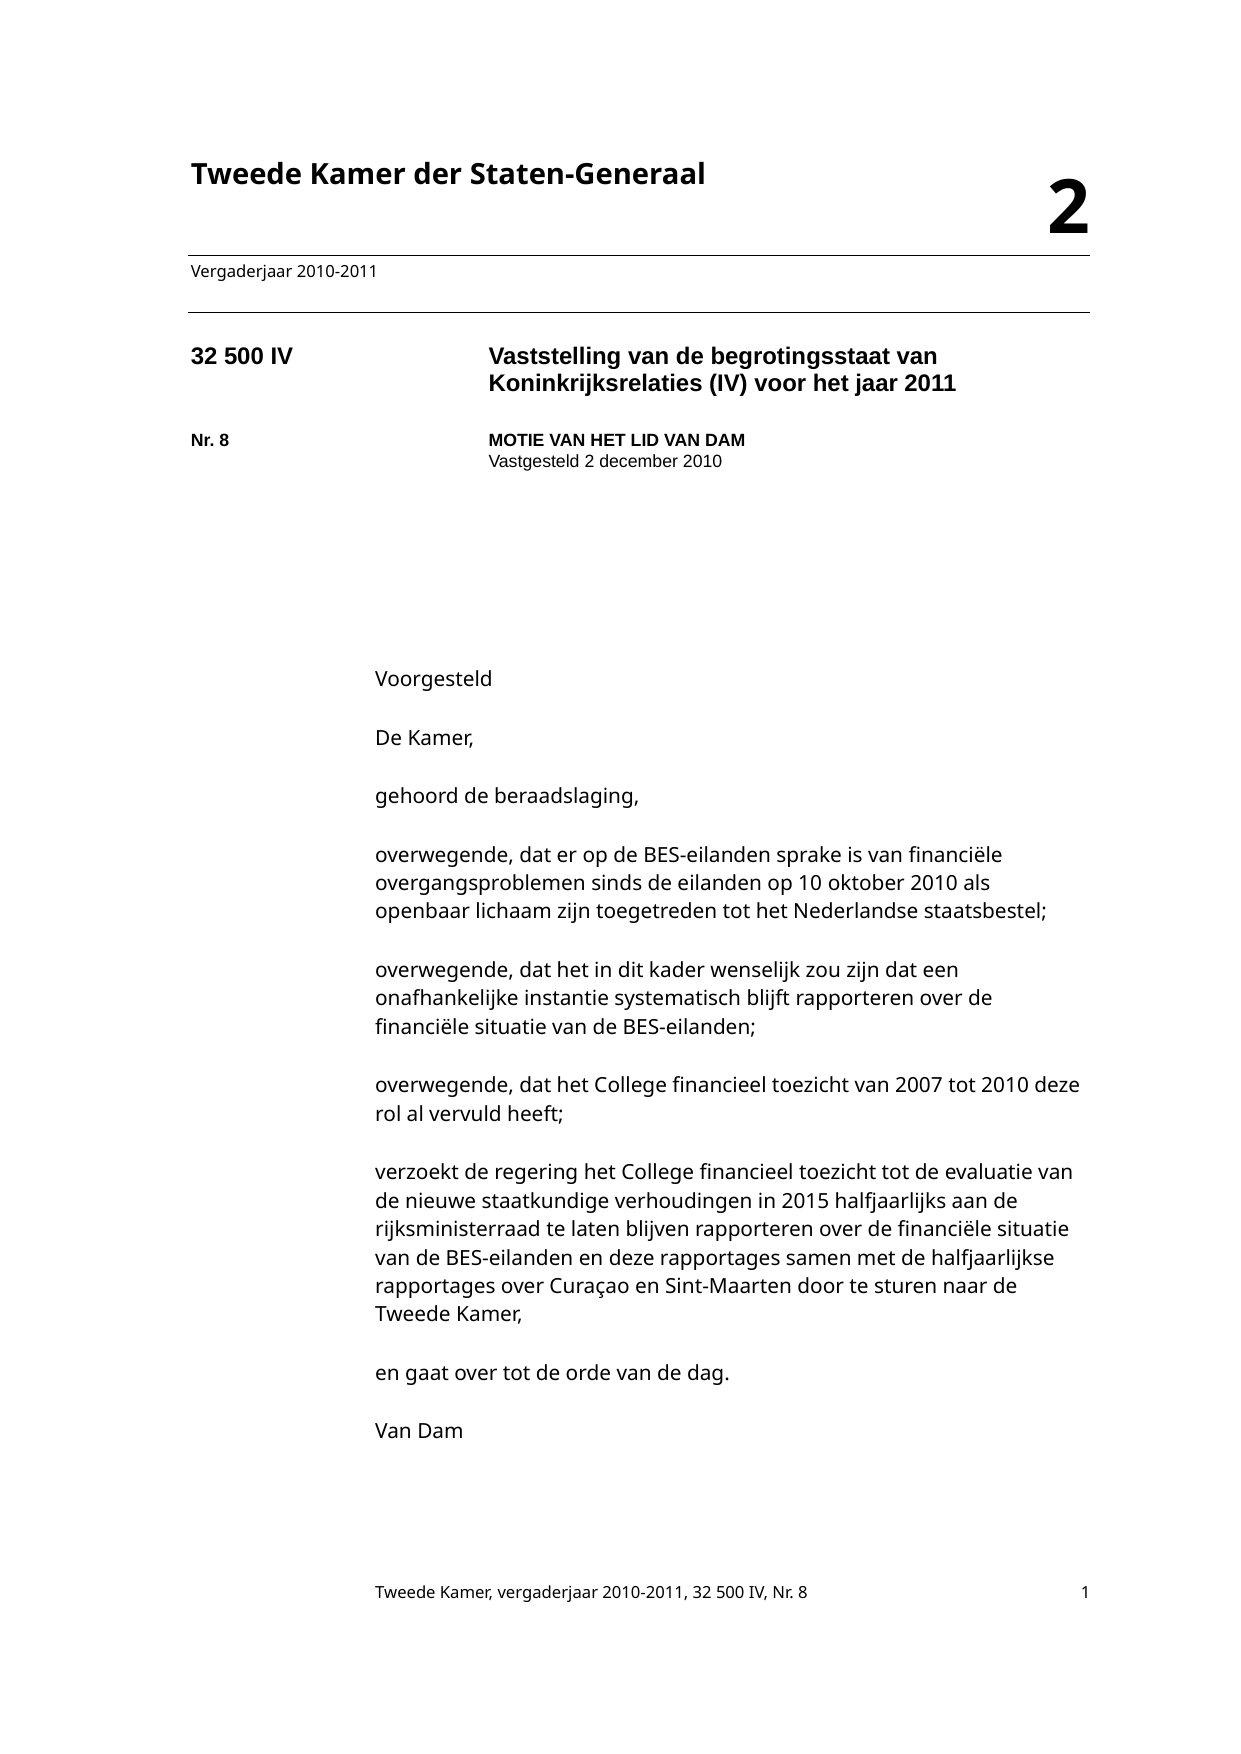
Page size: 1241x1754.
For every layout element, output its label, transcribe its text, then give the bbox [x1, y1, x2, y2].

table_cell Vergaderjaar 2010-2011 [188, 256, 485, 312]
table_header 2 [910, 150, 1090, 255]
text en gaat over tot de orde van de dag. [375, 1358, 1090, 1386]
table_cell MOTIE VAN HET LID VAN DAM Vastgesteld 2 december 2010 [485, 427, 1090, 546]
text gehoord de beraadslaging, [375, 781, 1090, 810]
table_cell 32 500 IV [188, 339, 485, 427]
text De Kamer, [375, 723, 1090, 751]
text overwegende, dat het College financieel toezicht van 2007 tot 2010 deze rol al vervuld heeft; [375, 1070, 1090, 1127]
table_cell Vaststelling van de begrotingsstaat van Koninkrijksrelaties (IV) voor het jaar 2011 [485, 339, 1090, 427]
table_cell [485, 256, 1090, 312]
text overwegende, dat er op de BES-eilanden sprake is van financiële overgangsproblemen sinds de eilanden op 10 oktober 2010 als openbaar lichaam zijn toegetreden tot het Nederlandse staatsbestel; [375, 840, 1090, 925]
text Van Dam [375, 1416, 1090, 1445]
text overwegende, dat het in dit kader wenselijk zou zijn dat een onafhankelijke instantie systematisch blijft rapporteren over de financiële situatie van de BES-eilanden; [375, 955, 1090, 1040]
table_cell Nr. 8 [188, 427, 485, 546]
table_cell [485, 313, 1090, 339]
table_cell [188, 313, 485, 339]
text verzoekt de regering het College financieel toezicht tot de evaluatie van de nieuwe staatkundige verhoudingen in 2015 halfjaarlijks aan de rijksministerraad te laten blijven rapporteren over de financiële situatie van de BES-eilanden en deze rapportages samen met de halfjaarlijkse rapportages over Curaçao en Sint-Maarten door te sturen naar de Tweede Kamer, [375, 1157, 1090, 1328]
text Voorgesteld [375, 664, 1090, 693]
table_header Tweede Kamer der Staten-Generaal [188, 150, 909, 255]
